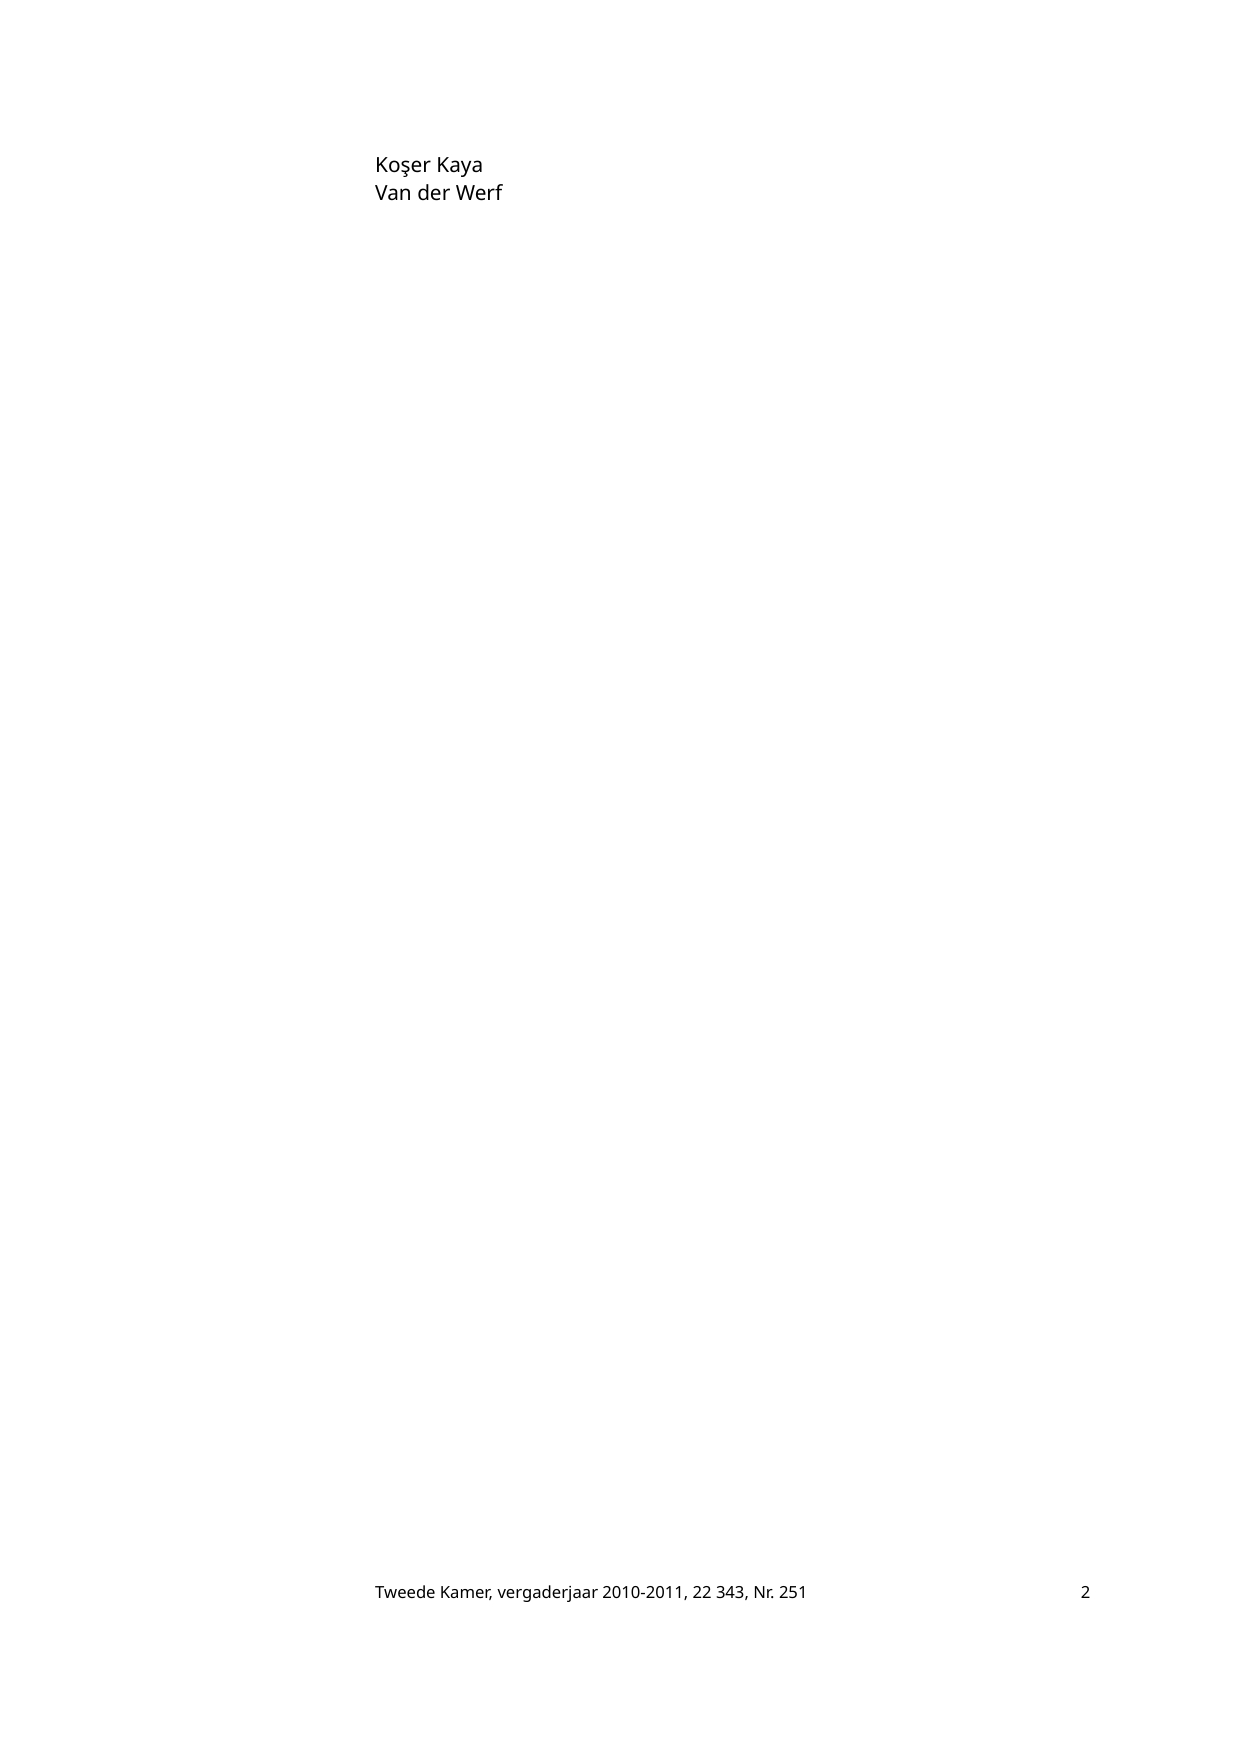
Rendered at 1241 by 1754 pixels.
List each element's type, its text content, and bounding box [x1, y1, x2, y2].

text Van der Werf [375, 178, 1090, 207]
text Koşer Kaya [375, 150, 1090, 178]
